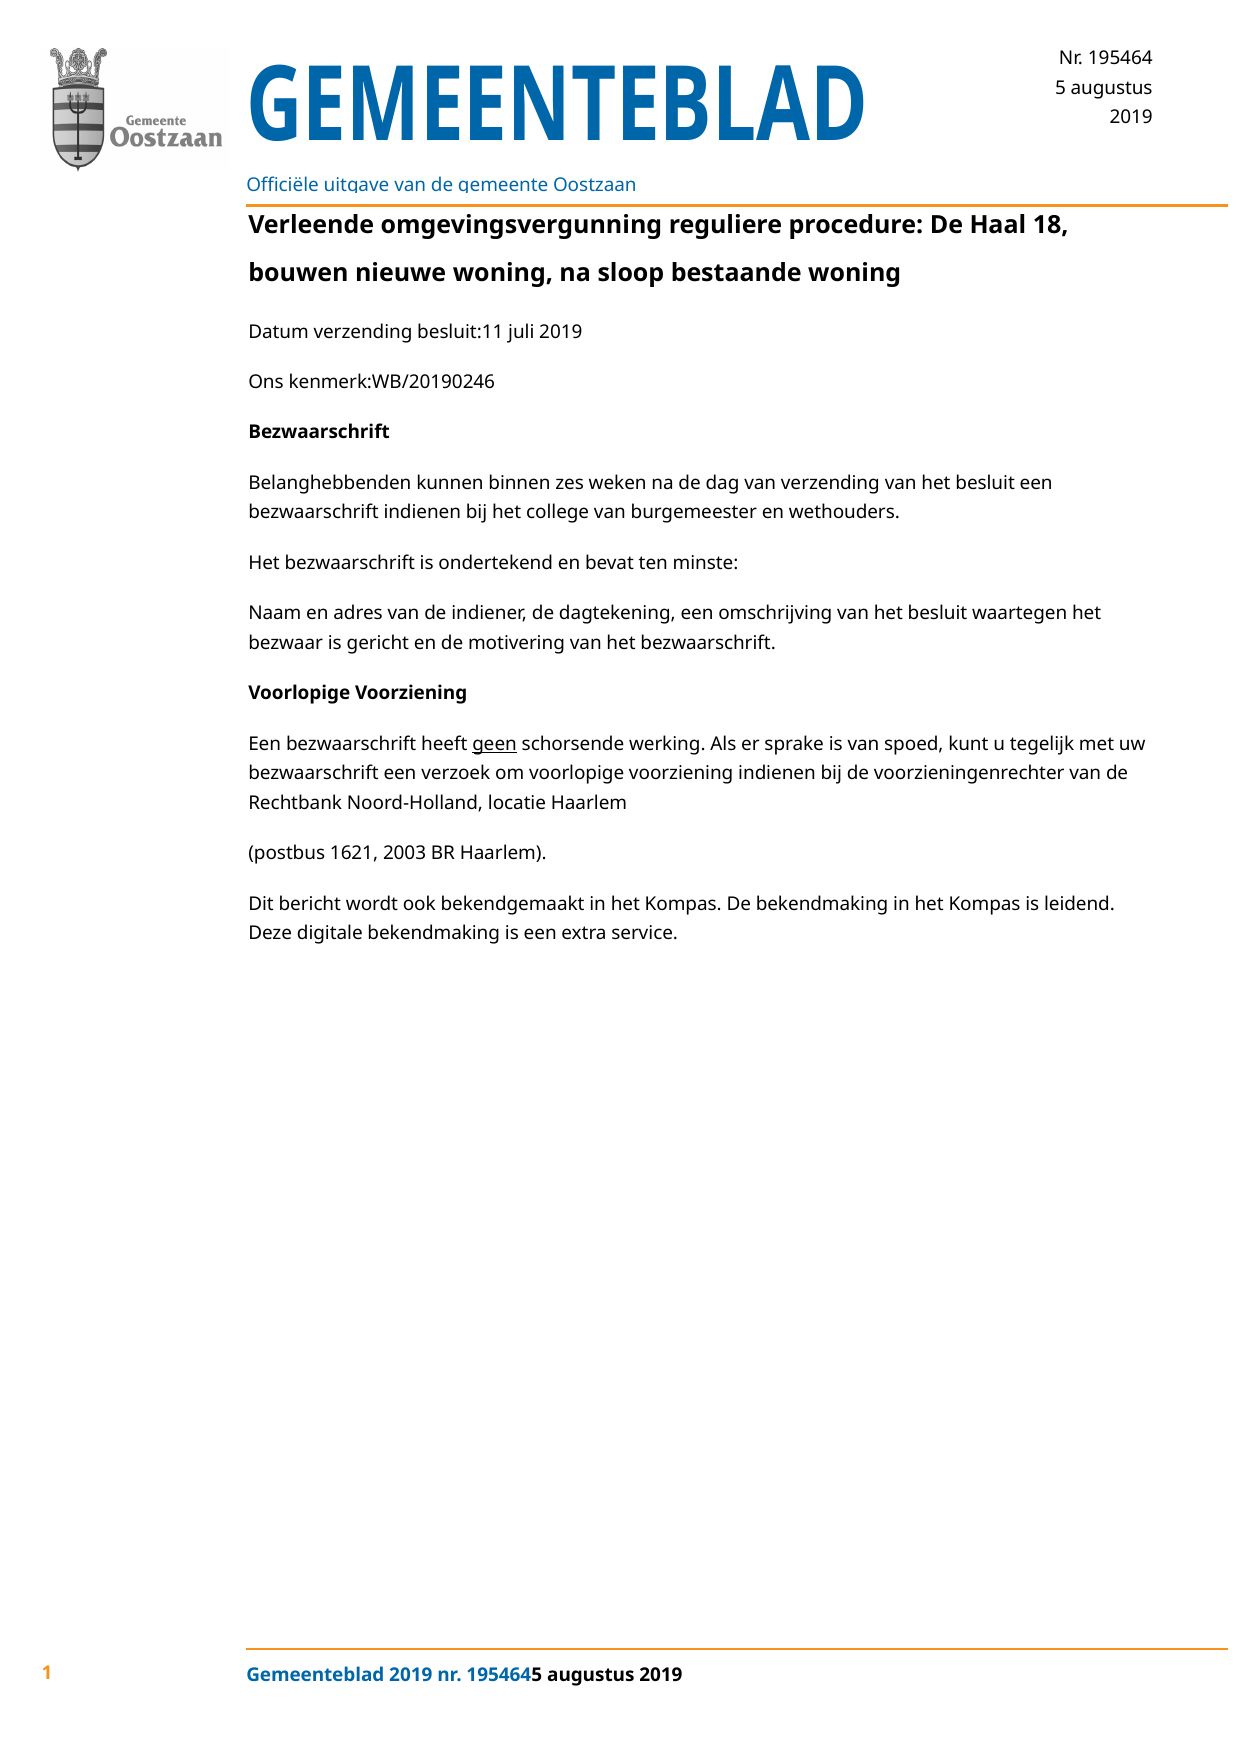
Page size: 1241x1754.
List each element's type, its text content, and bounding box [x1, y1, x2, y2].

text Datum verzending besluit:11 juli 2019 [248, 318, 1152, 344]
text Het bezwaarschrift is ondertekend en bevat ten minste: [248, 549, 1152, 575]
text Naam en adres van de indiener, de dagtekening, een omschrijving van het besluit waartegen het bezwaar is gericht en de motivering van het bezwaarschrift. [248, 599, 1152, 655]
text Ons kenmerk:WB/20190246 [248, 368, 1152, 394]
text Dit bericht wordt ook bekendgemaakt in het Kompas. De bekendmaking in het Kompas is leidend. Deze digitale bekendmaking is een extra service. [248, 890, 1152, 945]
text Voorlopige Voorziening [248, 679, 1152, 705]
text Bezwaarschrift [248, 419, 1152, 444]
text (postbus 1621, 2003 BR Haarlem). [248, 839, 1152, 865]
text Een bezwaarschrift heeft geen schorsende werking. Als er sprake is van spoed, kunt u tegelijk met uw bezwaarschrift een verzoek om voorlopige voorziening indienen bij de voorzieningenrechter van de Rechtbank Noord-Holland, locatie Haarlem [248, 730, 1152, 815]
text Verleende omgevingsvergunning reguliere procedure: De Haal 18, bouwen nieuwe woning, na sloop bestaande woning [248, 207, 1152, 288]
picture [41, 47, 231, 172]
text Belanghebbenden kunnen binnen zes weken na de dag van verzending van het besluit een bezwaarschrift indienen bij het college van burgemeester en wethouders. [248, 469, 1152, 524]
